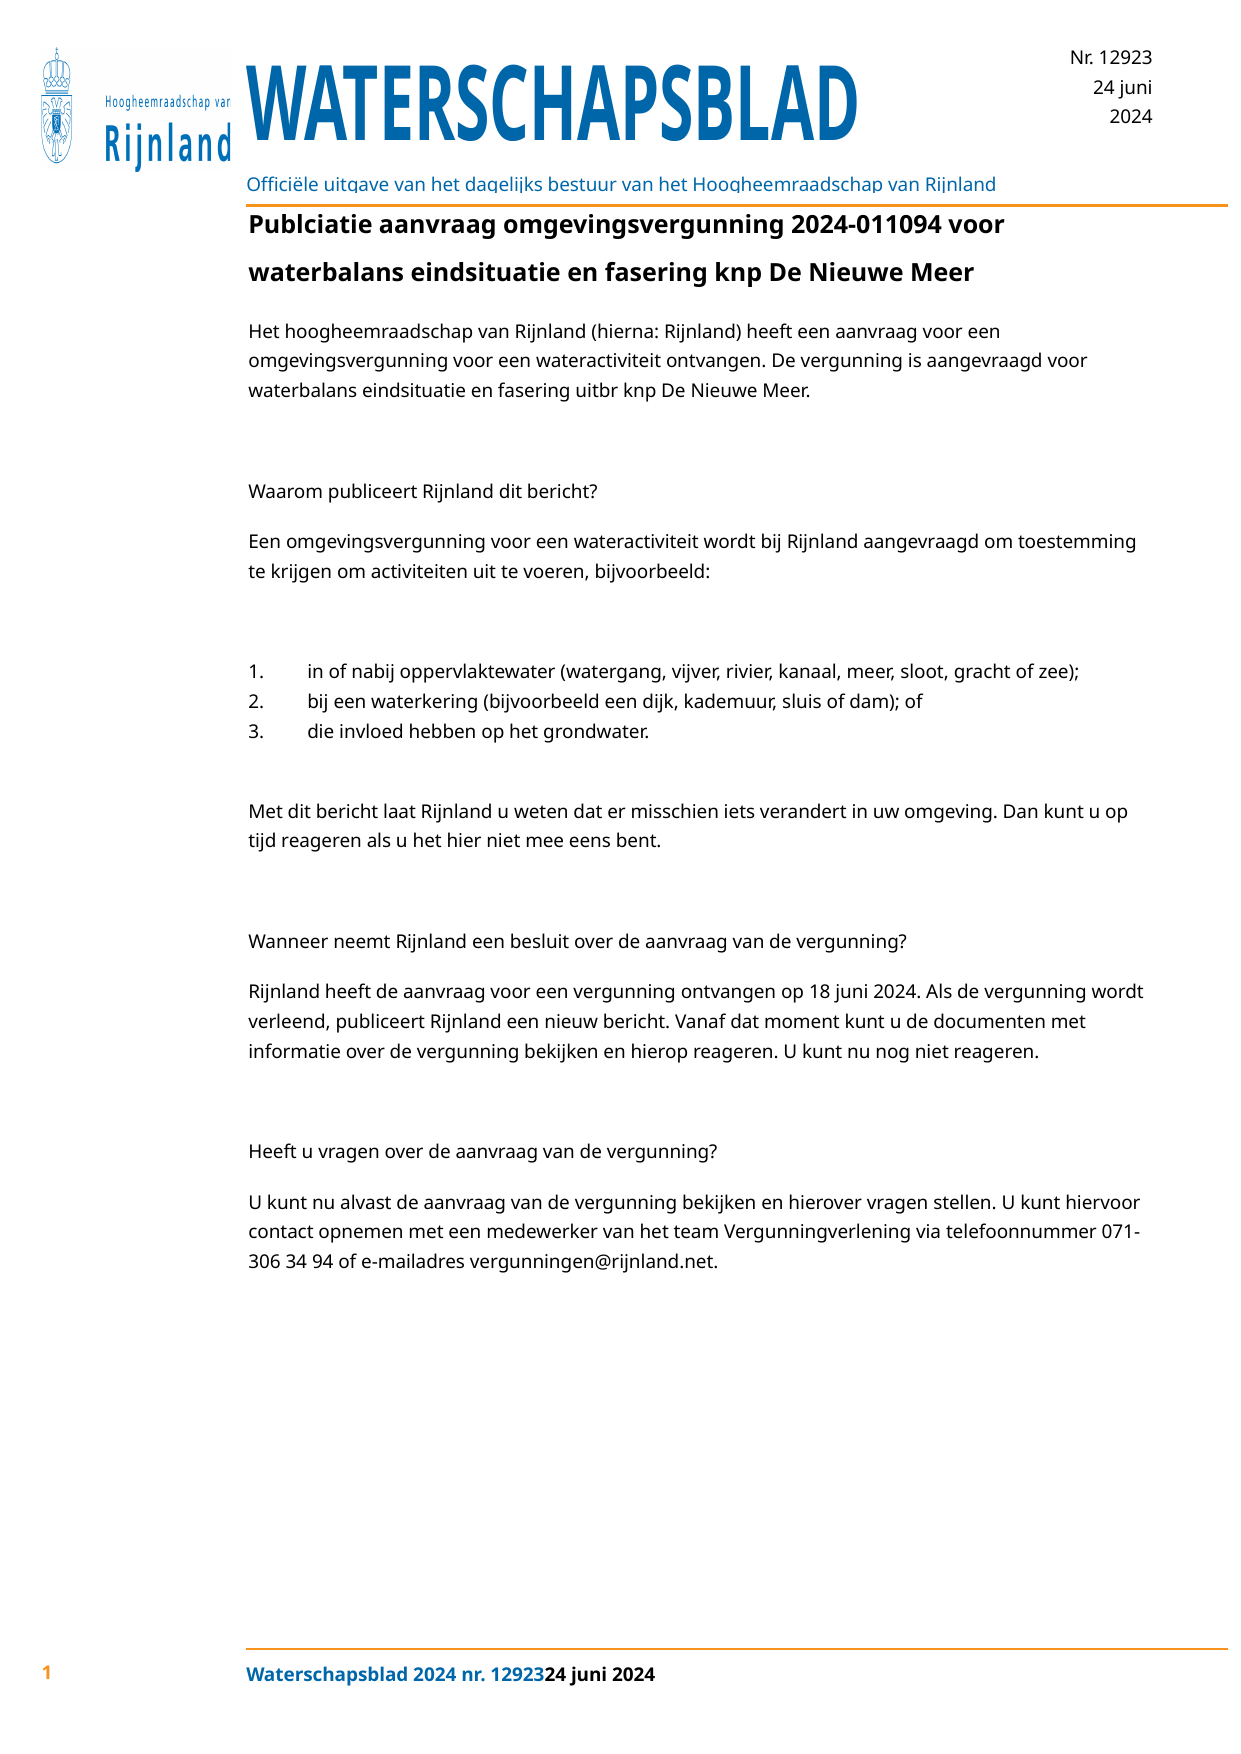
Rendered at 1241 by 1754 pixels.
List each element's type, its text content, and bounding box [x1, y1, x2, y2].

text Wanneer neemt Rijnland een besluit over de aanvraag van de vergunning? [248, 928, 1152, 954]
picture [41, 47, 231, 172]
text Een omgevingsvergunning voor een wateractiviteit wordt bij Rijnland aangevraagd om toestemming te krijgen om activiteiten uit te voeren, bijvoorbeeld: [248, 528, 1152, 584]
list die invloed hebben op het grondwater. [248, 718, 1152, 744]
text Het hoogheemraadschap van Rijnland (hierna: Rijnland) heeft een aanvraag voor een omgevingsvergunning voor een wateractiviteit ontvangen. De vergunning is aangevraagd voor waterbalans eindsituatie en fasering uitbr knp De Nieuwe Meer. [248, 318, 1152, 403]
text Heeft u vragen over de aanvraag van de vergunning? [248, 1139, 1152, 1164]
text Waarom publiceert Rijnland dit bericht? [248, 478, 1152, 504]
text Rijnland heeft de aanvraag voor een vergunning ontvangen op 18 juni 2024. Als de vergunning wordt verleend, publiceert Rijnland een nieuw bericht. Vanaf dat moment kunt u de documenten met informatie over de vergunning bekijken en hierop reageren. U kunt nu nog niet reageren. [248, 979, 1152, 1064]
list in of nabij oppervlaktewater (watergang, vijver, rivier, kanaal, meer, sloot, gracht of zee); [248, 659, 1152, 684]
text U kunt nu alvast de aanvraag van de vergunning bekijken en hierover vragen stellen. U kunt hiervoor contact opnemen met een medewerker van het team Vergunningverlening via telefoonnummer 071-306 34 94 of e-mailadres vergunningen@rijnland.net. [248, 1189, 1152, 1274]
text Met dit bericht laat Rijnland u weten dat er misschien iets verandert in uw omgeving. Dan kunt u op tijd reageren als u het hier niet mee eens bent. [248, 798, 1152, 853]
list bij een waterkering (bijvoorbeeld een dijk, kademuur, sluis of dam); of [248, 688, 1152, 714]
text Publciatie aanvraag omgevingsvergunning 2024-011094 voor waterbalans eindsituatie en fasering knp De Nieuwe Meer [248, 207, 1152, 288]
